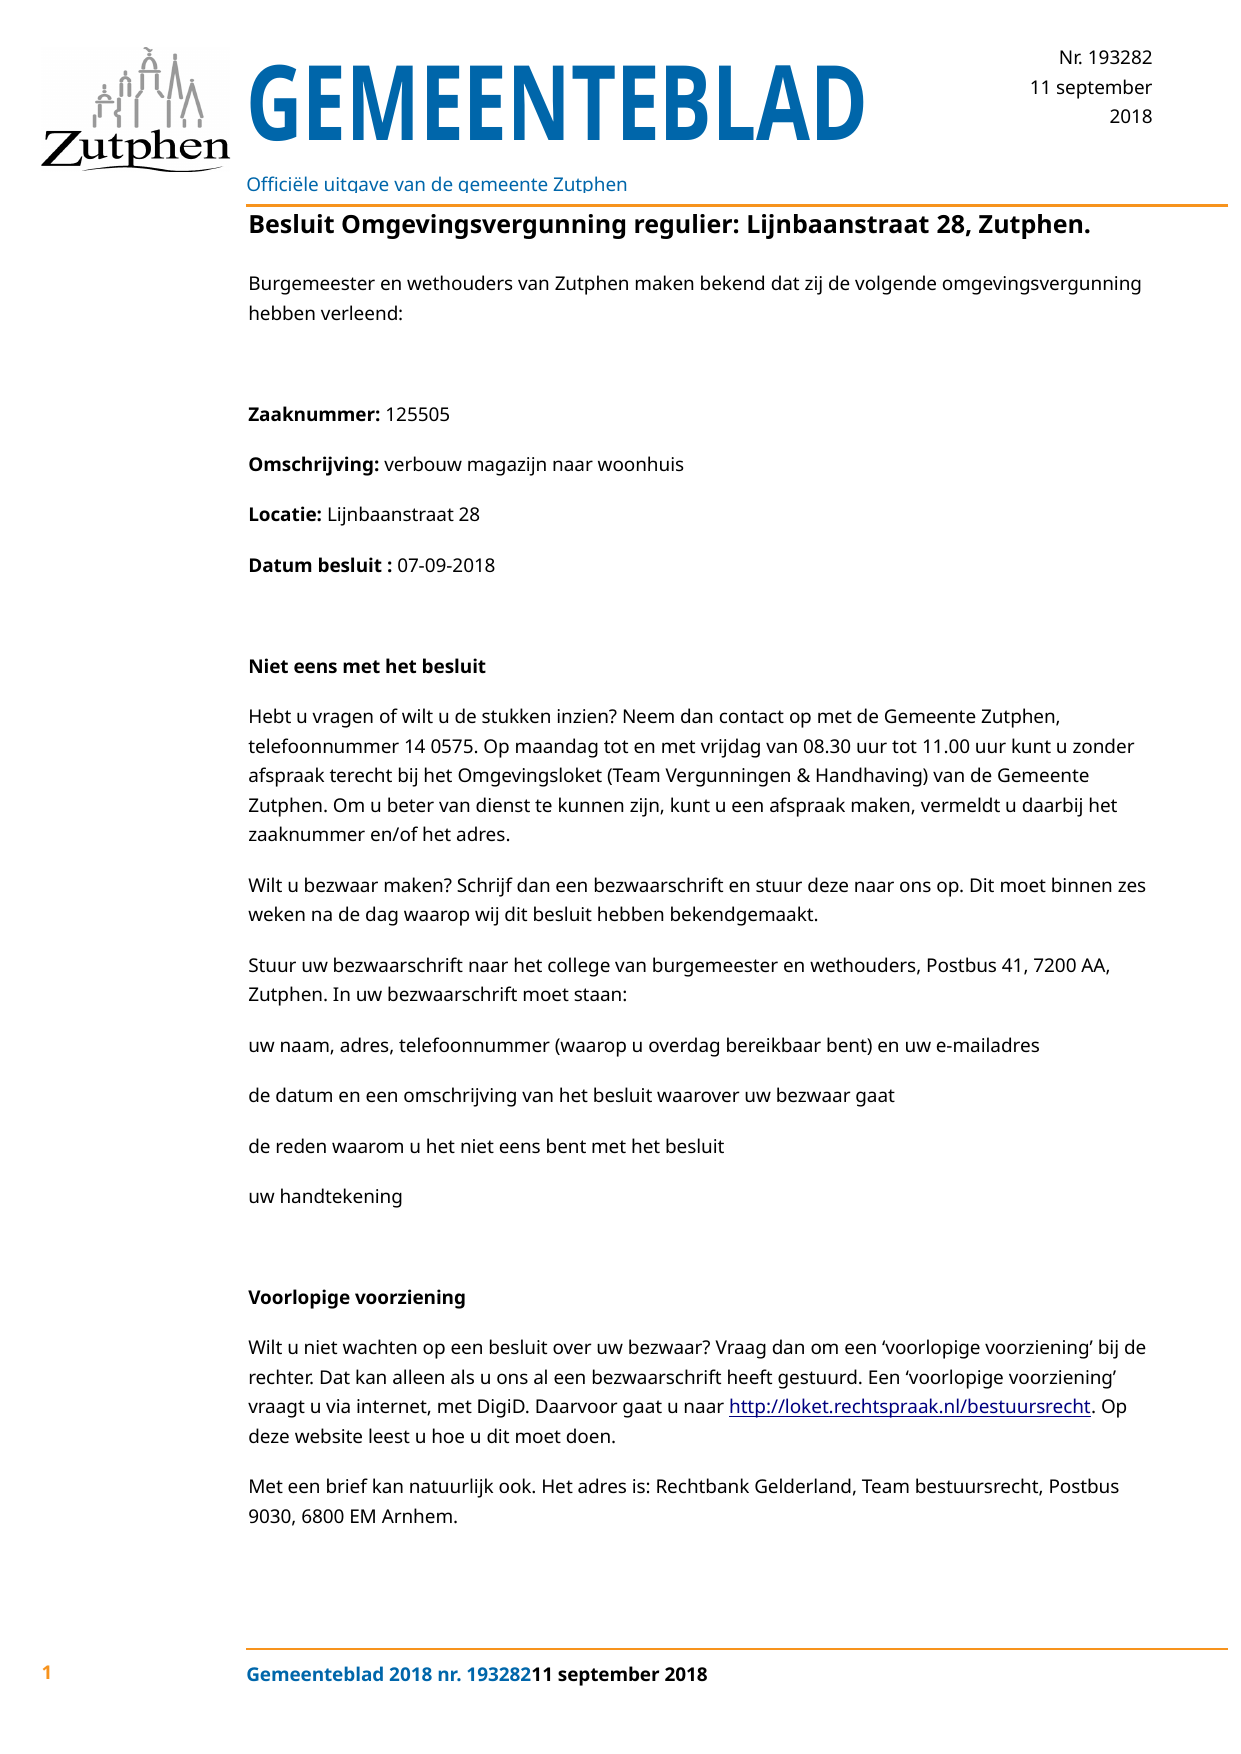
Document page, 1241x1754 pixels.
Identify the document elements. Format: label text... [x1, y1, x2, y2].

text de reden waarom u het niet eens bent met het besluit [248, 1133, 1152, 1158]
text Locatie: Lijnbaanstraat 28 [248, 502, 1152, 527]
text uw handtekening [248, 1183, 1152, 1209]
text Met een brief kan natuurlijk ook. Het adres is: Rechtbank Gelderland, Team bestuursrecht, Postbus 9030, 6800 EM Arnhem. [248, 1474, 1152, 1529]
text Wilt u niet wachten op een besluit over uw bezwaar? Vraag dan om een ‘voorlopige voorziening’ bij de rechter. Dat kan alleen als u ons al een bezwaarschrift heeft gestuurd. Een ‘voorlopige voorziening’ vraagt u via internet, met DigiD. Daarvoor gaat u naar http://loket.rechtspraak.nl/bestuursrecht. Op deze website leest u hoe u dit moet doen. [248, 1334, 1152, 1449]
text Hebt u vragen of wilt u de stukken inzien? Neem dan contact op met de Gemeente Zutphen, telefoonnummer 14 0575. Op maandag tot en met vrijdag van 08.30 uur tot 11.00 uur kunt u zonder afspraak terecht bij het Omgevingsloket (Team Vergunningen & Handhaving) van de Gemeente Zutphen. Om u beter van dienst te kunnen zijn, kunt u een afspraak maken, vermeldt u daarbij het zaaknummer en/of het adres. [248, 703, 1152, 847]
text Niet eens met het besluit [248, 653, 1152, 678]
text Omschrijving: verbouw magazijn naar woonhuis [248, 451, 1152, 477]
text Besluit Omgevingsvergunning regulier: Lijnbaanstraat 28, Zutphen. [248, 207, 1152, 241]
text Zaaknummer: 125505 [248, 401, 1152, 426]
text uw naam, adres, telefoonnummer (waarop u overdag bereikbaar bent) en uw e-mailadres [248, 1032, 1152, 1058]
text Wilt u bezwaar maken? Schrijf dan een bezwaarschrift en stuur deze naar ons op. Dit moet binnen zes weken na de dag waarop wij dit besluit hebben bekendgemaakt. [248, 872, 1152, 927]
text Burgemeester en wethouders van Zutphen maken bekend dat zij de volgende omgevingsvergunning hebben verleend: [248, 270, 1152, 326]
text de datum en een omschrijving van het besluit waarover uw bezwaar gaat [248, 1082, 1152, 1108]
text Datum besluit : 07-09-2018 [248, 552, 1152, 578]
text Stuur uw bezwaarschrift naar het college van burgemeester en wethouders, Postbus 41, 7200 AA, Zutphen. In uw bezwaarschrift moet staan: [248, 952, 1152, 1007]
text Voorlopige voorziening [248, 1284, 1152, 1310]
picture [41, 47, 231, 172]
